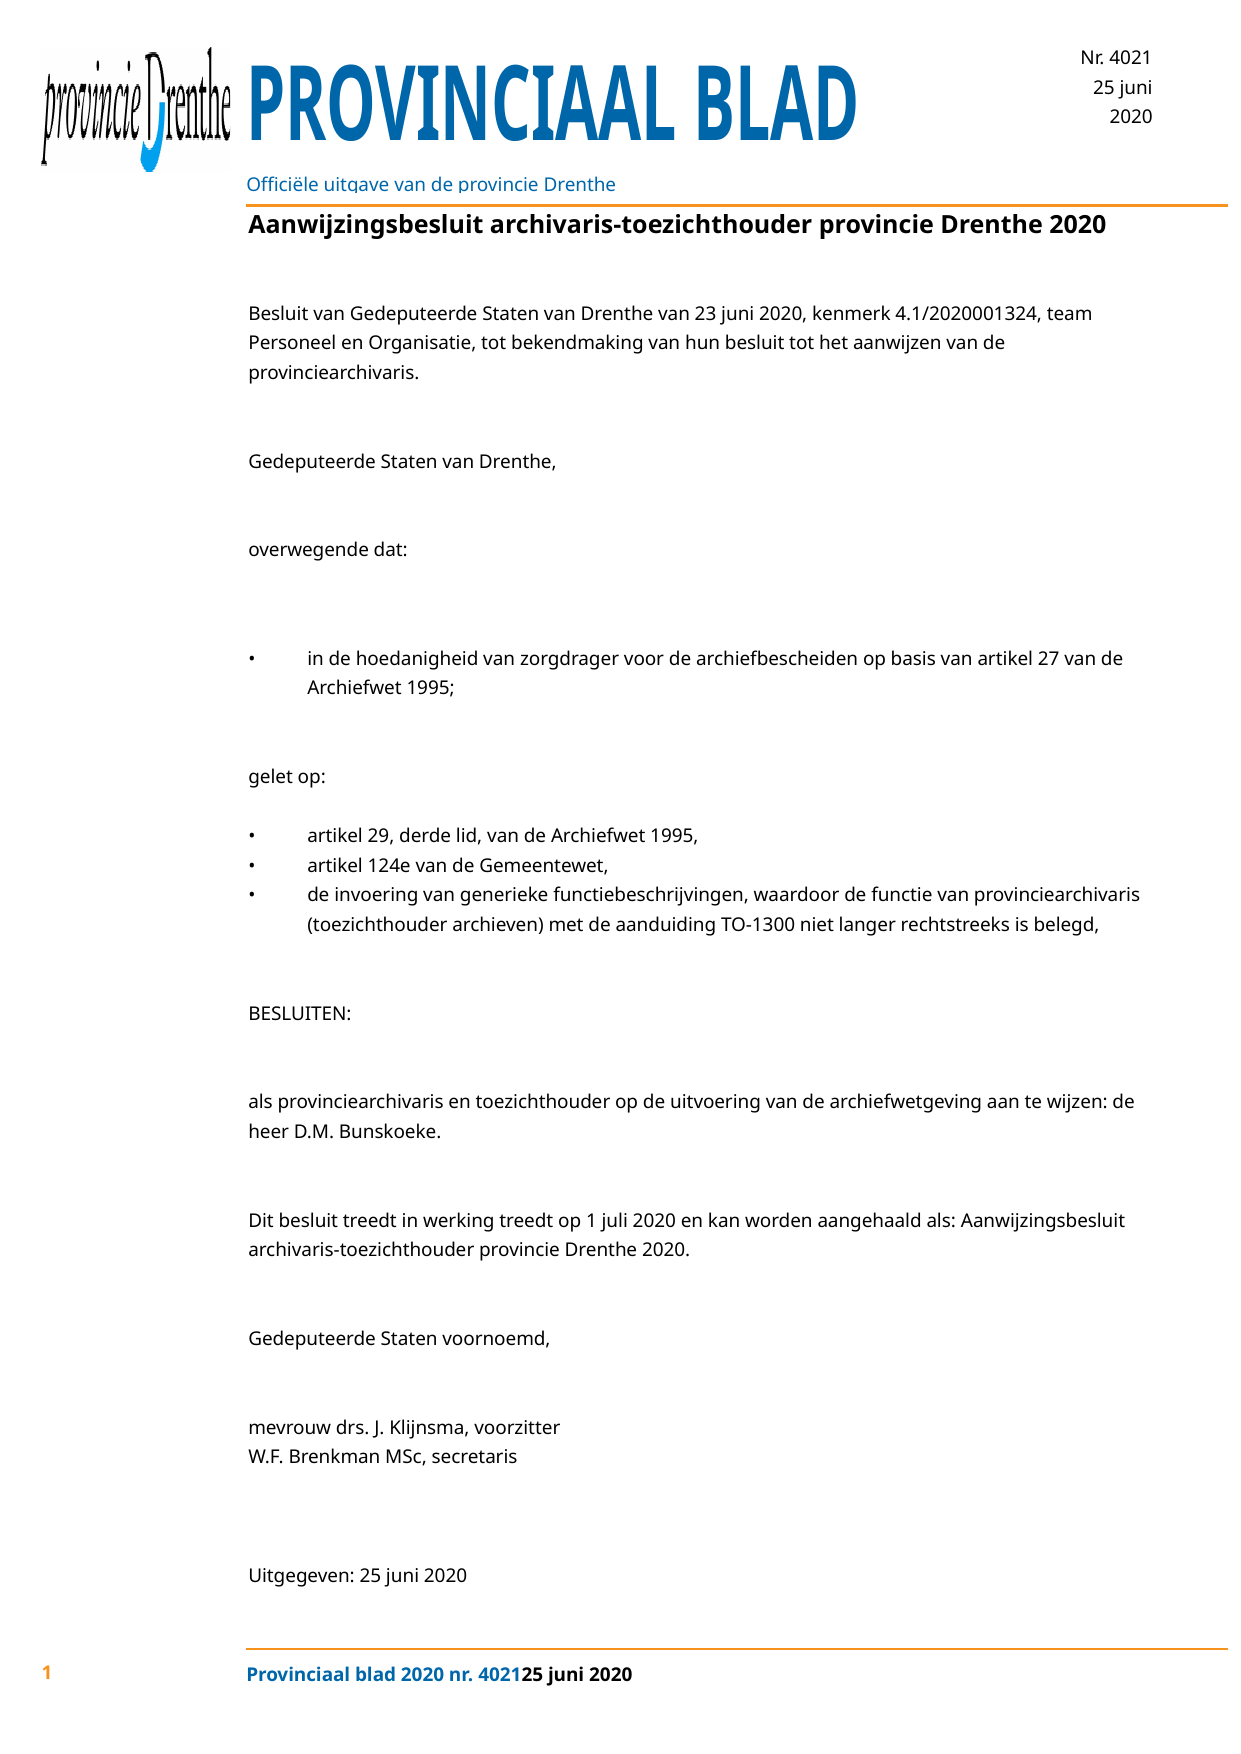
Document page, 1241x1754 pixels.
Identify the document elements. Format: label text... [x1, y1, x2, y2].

text overwegende dat: [248, 537, 1152, 562]
text Besluit van Gedeputeerde Staten van Drenthe van 23 juni 2020, kenmerk 4.1/2020001324, team Personeel en Organisatie, tot bekendmaking van hun besluit tot het aanwijzen van de provinciearchivaris. [248, 300, 1152, 385]
text gelet op: [248, 763, 1152, 789]
list artikel 29, derde lid, van de Archiefwet 1995, [248, 822, 1152, 848]
list de invoering van generieke functiebeschrijvingen, waardoor de functie van provinciearchivaris (toezichthouder archieven) met de aanduiding TO-1300 niet langer rechtstreeks is belegd, [248, 882, 1152, 937]
text Uitgegeven: 25 juni 2020 [248, 1562, 1152, 1588]
text Gedeputeerde Staten van Drenthe, [248, 448, 1152, 473]
text Gedeputeerde Staten voornoemd, [248, 1325, 1152, 1351]
text Aanwijzingsbesluit archivaris-toezichthouder provincie Drenthe 2020 [248, 207, 1152, 241]
text W.F. Brenkman MSc, secretaris [248, 1444, 1152, 1469]
list artikel 124e van de Gemeentewet, [248, 852, 1152, 878]
list in de hoedanigheid van zorgdrager voor de archiefbescheiden op basis van artikel 27 van de Archiefwet 1995; [248, 645, 1152, 700]
text Dit besluit treedt in werking treedt op 1 juli 2020 en kan worden aangehaald als: Aanwijzingsbesluit archivaris-toezichthouder provincie Drenthe 2020. [248, 1207, 1152, 1262]
picture [41, 47, 231, 172]
text mevrouw drs. J. Klijnsma, voorzitter [248, 1414, 1152, 1440]
text BESLUITEN: [248, 1000, 1152, 1026]
text als provinciearchivaris en toezichthouder op de uitvoering van de archiefwetgeving aan te wijzen: de heer D.M. Bunskoeke. [248, 1089, 1152, 1144]
